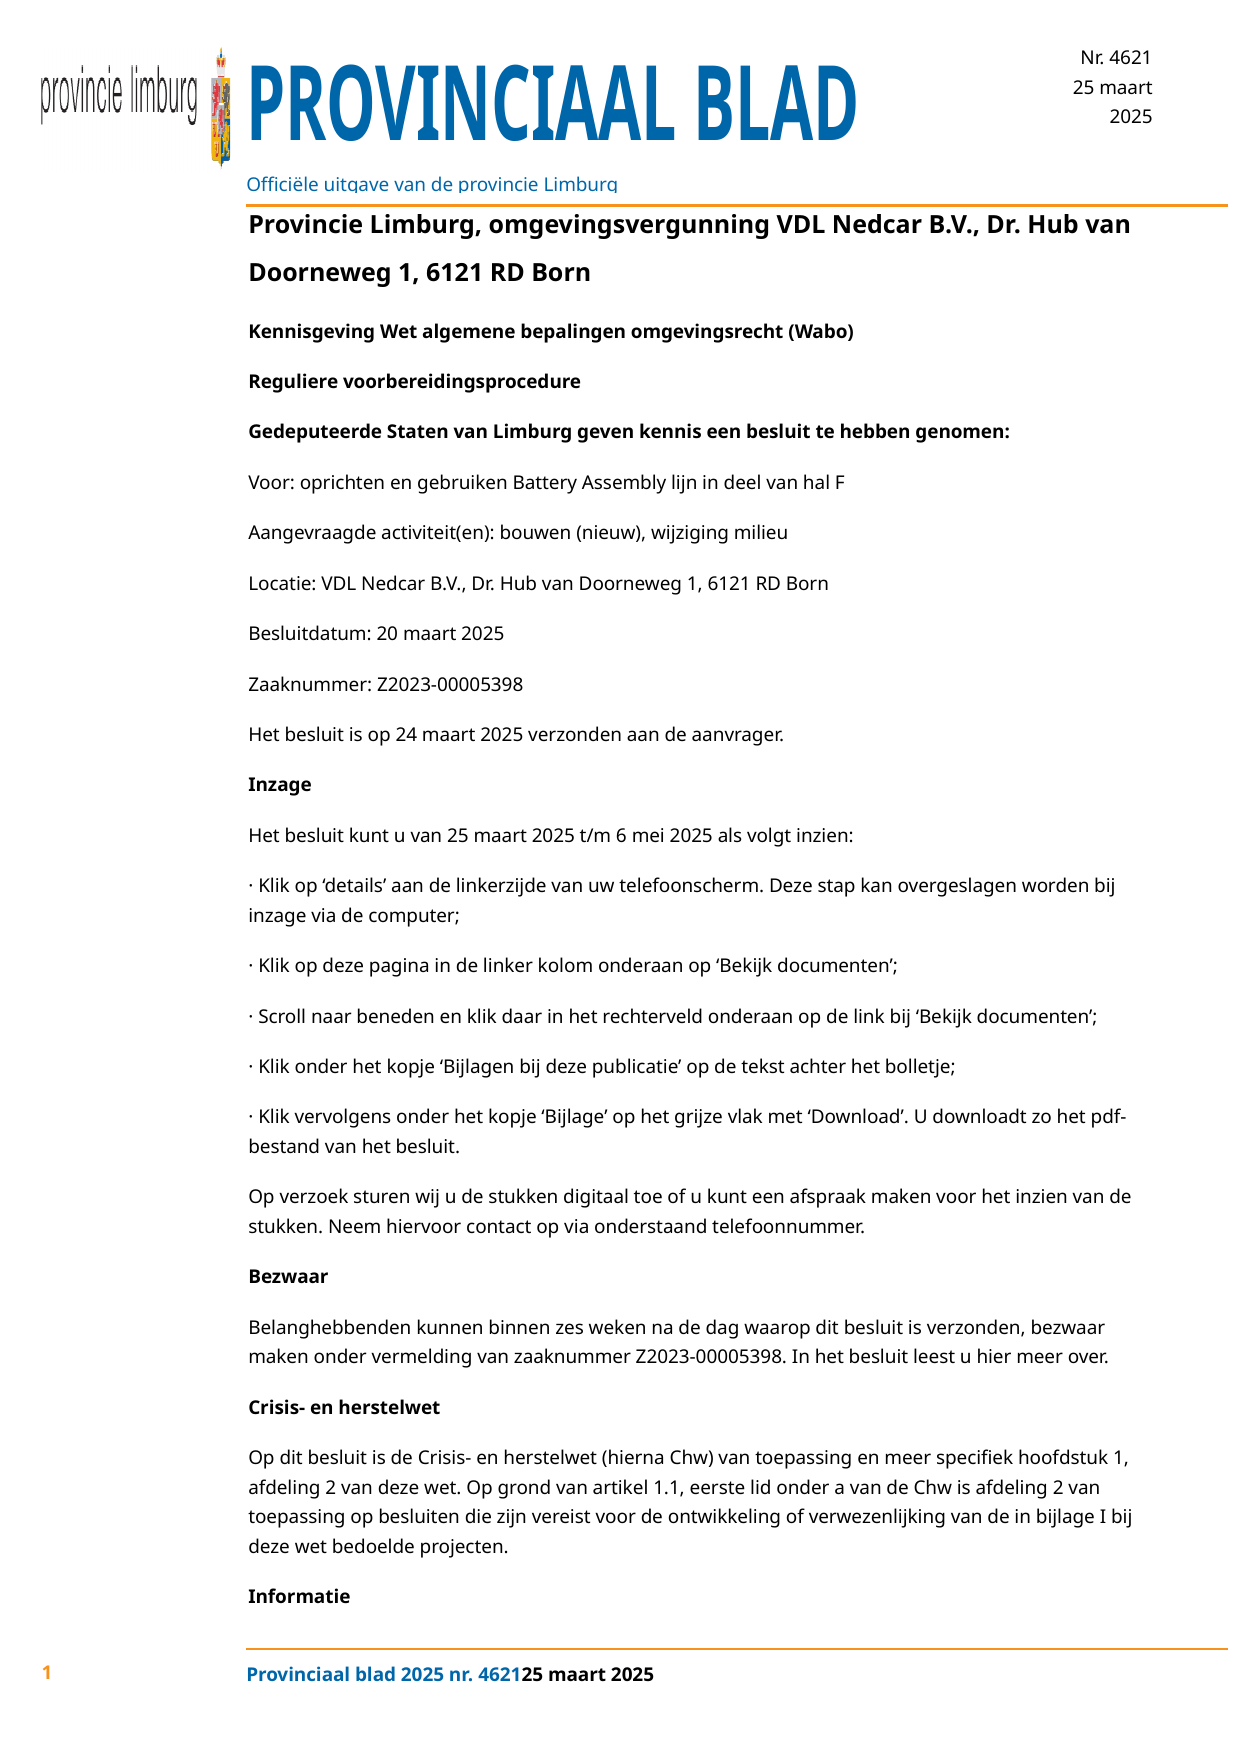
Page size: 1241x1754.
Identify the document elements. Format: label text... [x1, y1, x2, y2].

text Op dit besluit is de Crisis- en herstelwet (hierna Chw) van toepassing en meer specifiek hoofdstuk 1, afdeling 2 van deze wet. Op grond van artikel 1.1, eerste lid onder a van de Chw is afdeling 2 van toepassing op besluiten die zijn vereist voor de ontwikkeling of verwezenlijking van de in bijlage I bij deze wet bedoelde projecten. [248, 1444, 1152, 1559]
text Kennisgeving Wet algemene bepalingen omgevingsrecht (Wabo) [248, 318, 1152, 344]
text · Klik op ‘details’ aan de linkerzijde van uw telefoonscherm. Deze stap kan overgeslagen worden bij inzage via de computer; [248, 872, 1152, 928]
text Provincie Limburg, omgevingsvergunning VDL Nedcar B.V., Dr. Hub van Doorneweg 1, 6121 RD Born [248, 207, 1152, 288]
text Voor: oprichten en gebruiken Battery Assembly lijn in deel van hal F [248, 469, 1152, 495]
text Gedeputeerde Staten van Limburg geven kennis een besluit te hebben genomen: [248, 419, 1152, 444]
text Bezwaar [248, 1264, 1152, 1289]
text Zaaknummer: Z2023-00005398 [248, 671, 1152, 697]
picture [41, 47, 231, 172]
text Op verzoek sturen wij u de stukken digitaal toe of u kunt een afspraak maken voor het inzien van de stukken. Neem hiervoor contact op via onderstaand telefoonnummer. [248, 1184, 1152, 1239]
text · Scroll naar beneden en klik daar in het rechterveld onderaan op de link bij ‘Bekijk documenten’; [248, 1003, 1152, 1029]
text · Klik op deze pagina in de linker kolom onderaan op ‘Bekijk documenten’; [248, 952, 1152, 978]
text Het besluit is op 24 maart 2025 verzonden aan de aanvrager. [248, 721, 1152, 747]
text Locatie: VDL Nedcar B.V., Dr. Hub van Doorneweg 1, 6121 RD Born [248, 570, 1152, 596]
text · Klik vervolgens onder het kopje ‘Bijlage’ op het grijze vlak met ‘Download’. U downloadt zo het pdf-bestand van het besluit. [248, 1104, 1152, 1159]
text · Klik onder het kopje ‘Bijlagen bij deze publicatie’ op de tekst achter het bolletje; [248, 1053, 1152, 1079]
text Crisis- en herstelwet [248, 1394, 1152, 1420]
text Het besluit kunt u van 25 maart 2025 t/m 6 mei 2025 als volgt inzien: [248, 822, 1152, 848]
text Reguliere voorbereidingsprocedure [248, 368, 1152, 394]
text Informatie [248, 1584, 1152, 1609]
text Belanghebbenden kunnen binnen zes weken na de dag waarop dit besluit is verzonden, bezwaar maken onder vermelding van zaaknummer Z2023-00005398. In het besluit leest u hier meer over. [248, 1314, 1152, 1369]
text Besluitdatum: 20 maart 2025 [248, 620, 1152, 646]
text Aangevraagde activiteit(en): bouwen (nieuw), wijziging milieu [248, 519, 1152, 545]
text Inzage [248, 772, 1152, 797]
